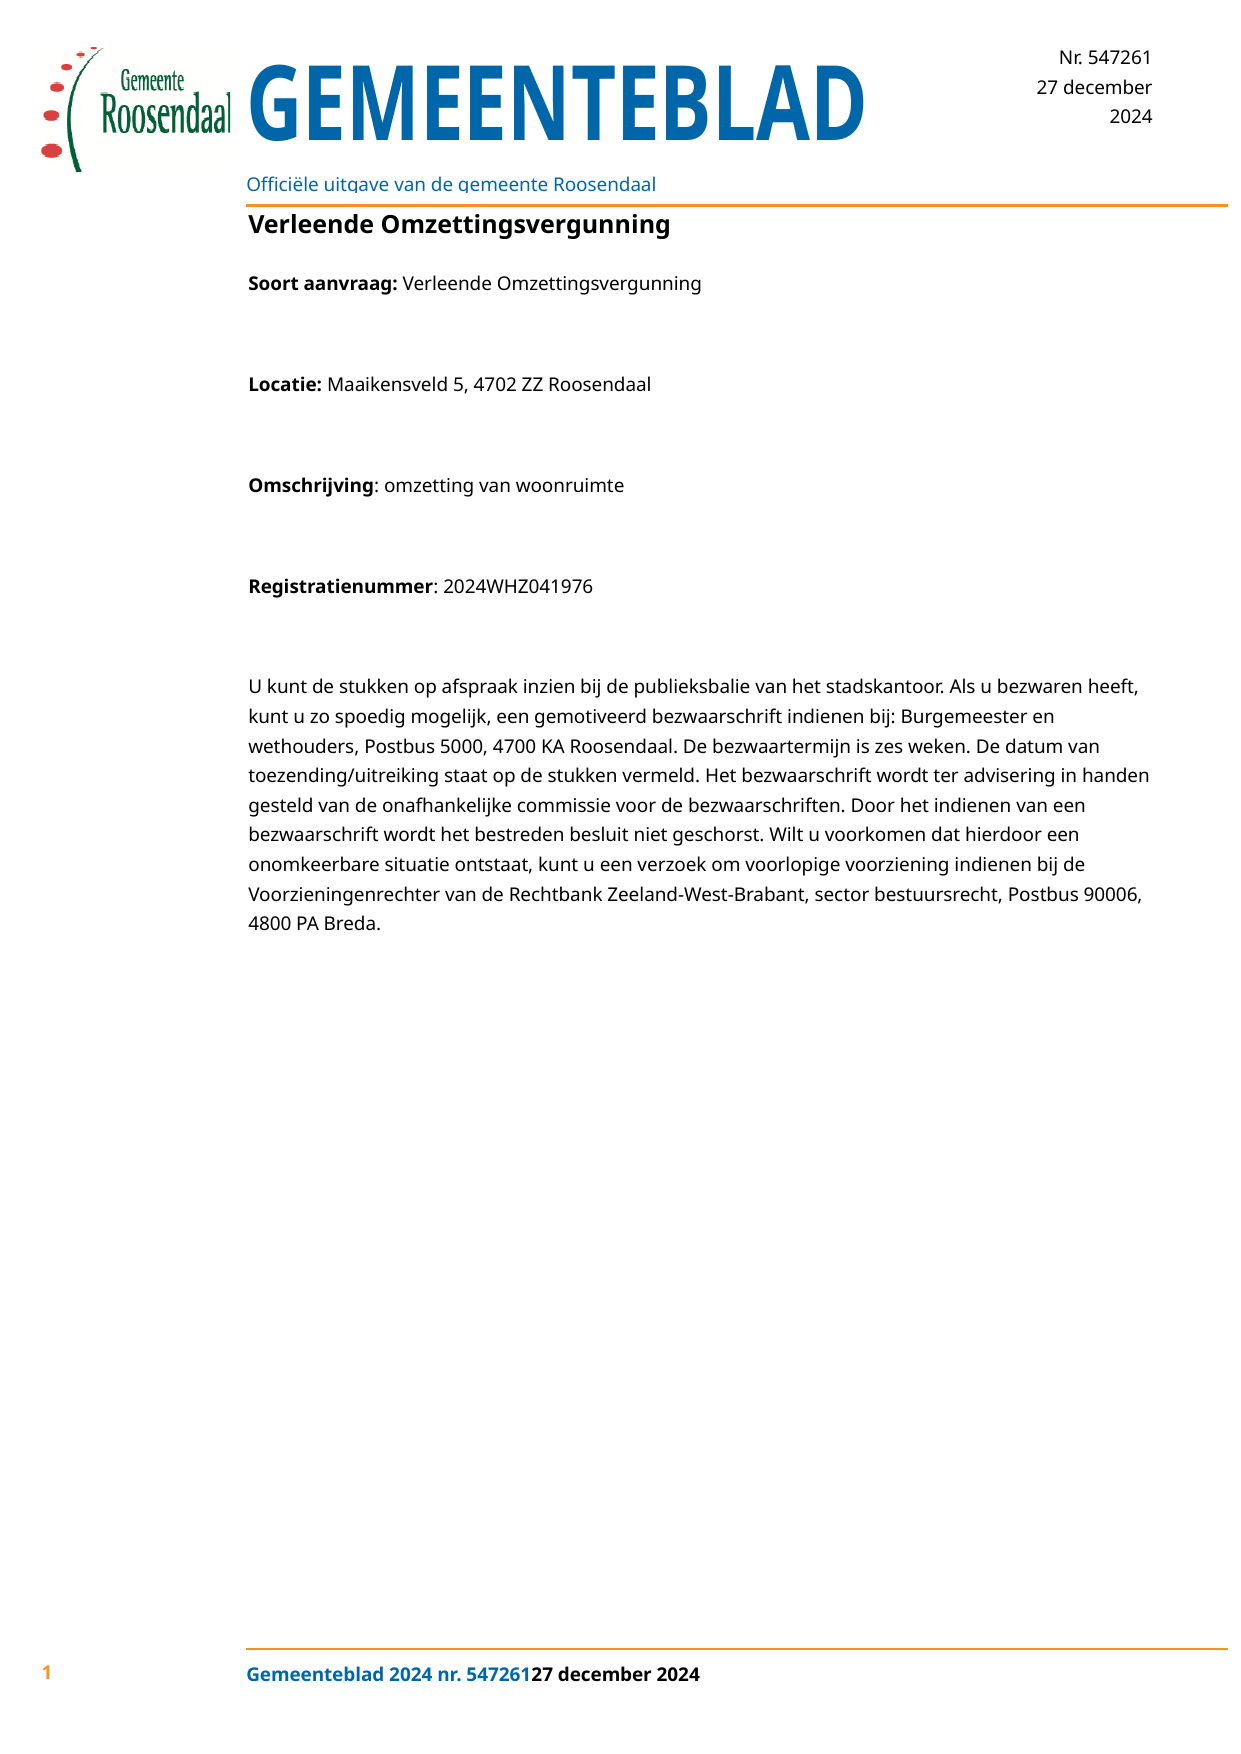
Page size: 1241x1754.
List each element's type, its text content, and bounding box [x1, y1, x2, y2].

text U kunt de stukken op afspraak inzien bij de publieksbalie van het stadskantoor. Als u bezwaren heeft, kunt u zo spoedig mogelijk, een gemotiveerd bezwaarschrift indienen bij: Burgemeester en wethouders, Postbus 5000, 4700 KA Roosendaal. De bezwaartermijn is zes weken. De datum van toezending/uitreiking staat op de stukken vermeld. Het bezwaarschrift wordt ter advisering in handen gesteld van de onafhankelijke commissie voor de bezwaarschriften. Door het indienen van een bezwaarschrift wordt het bestreden besluit niet geschorst. Wilt u voorkomen dat hierdoor een onomkeerbare situatie ontstaat, kunt u een verzoek om voorlopige voorziening indienen bij de Voorzieningenrechter van de Rechtbank Zeeland-West-Brabant, sector bestuursrecht, Postbus 90006, 4800 PA Breda. [248, 674, 1152, 936]
text Locatie: Maaikensveld 5, 4702 ZZ Roosendaal [248, 371, 1152, 397]
text Registratienummer: 2024WHZ041976 [248, 573, 1152, 598]
picture [41, 47, 231, 172]
text Soort aanvraag: Verleende Omzettingsvergunning [248, 270, 1152, 296]
text Omschrijving: omzetting van woonruimte [248, 472, 1152, 498]
text Verleende Omzettingsvergunning [248, 207, 1152, 241]
